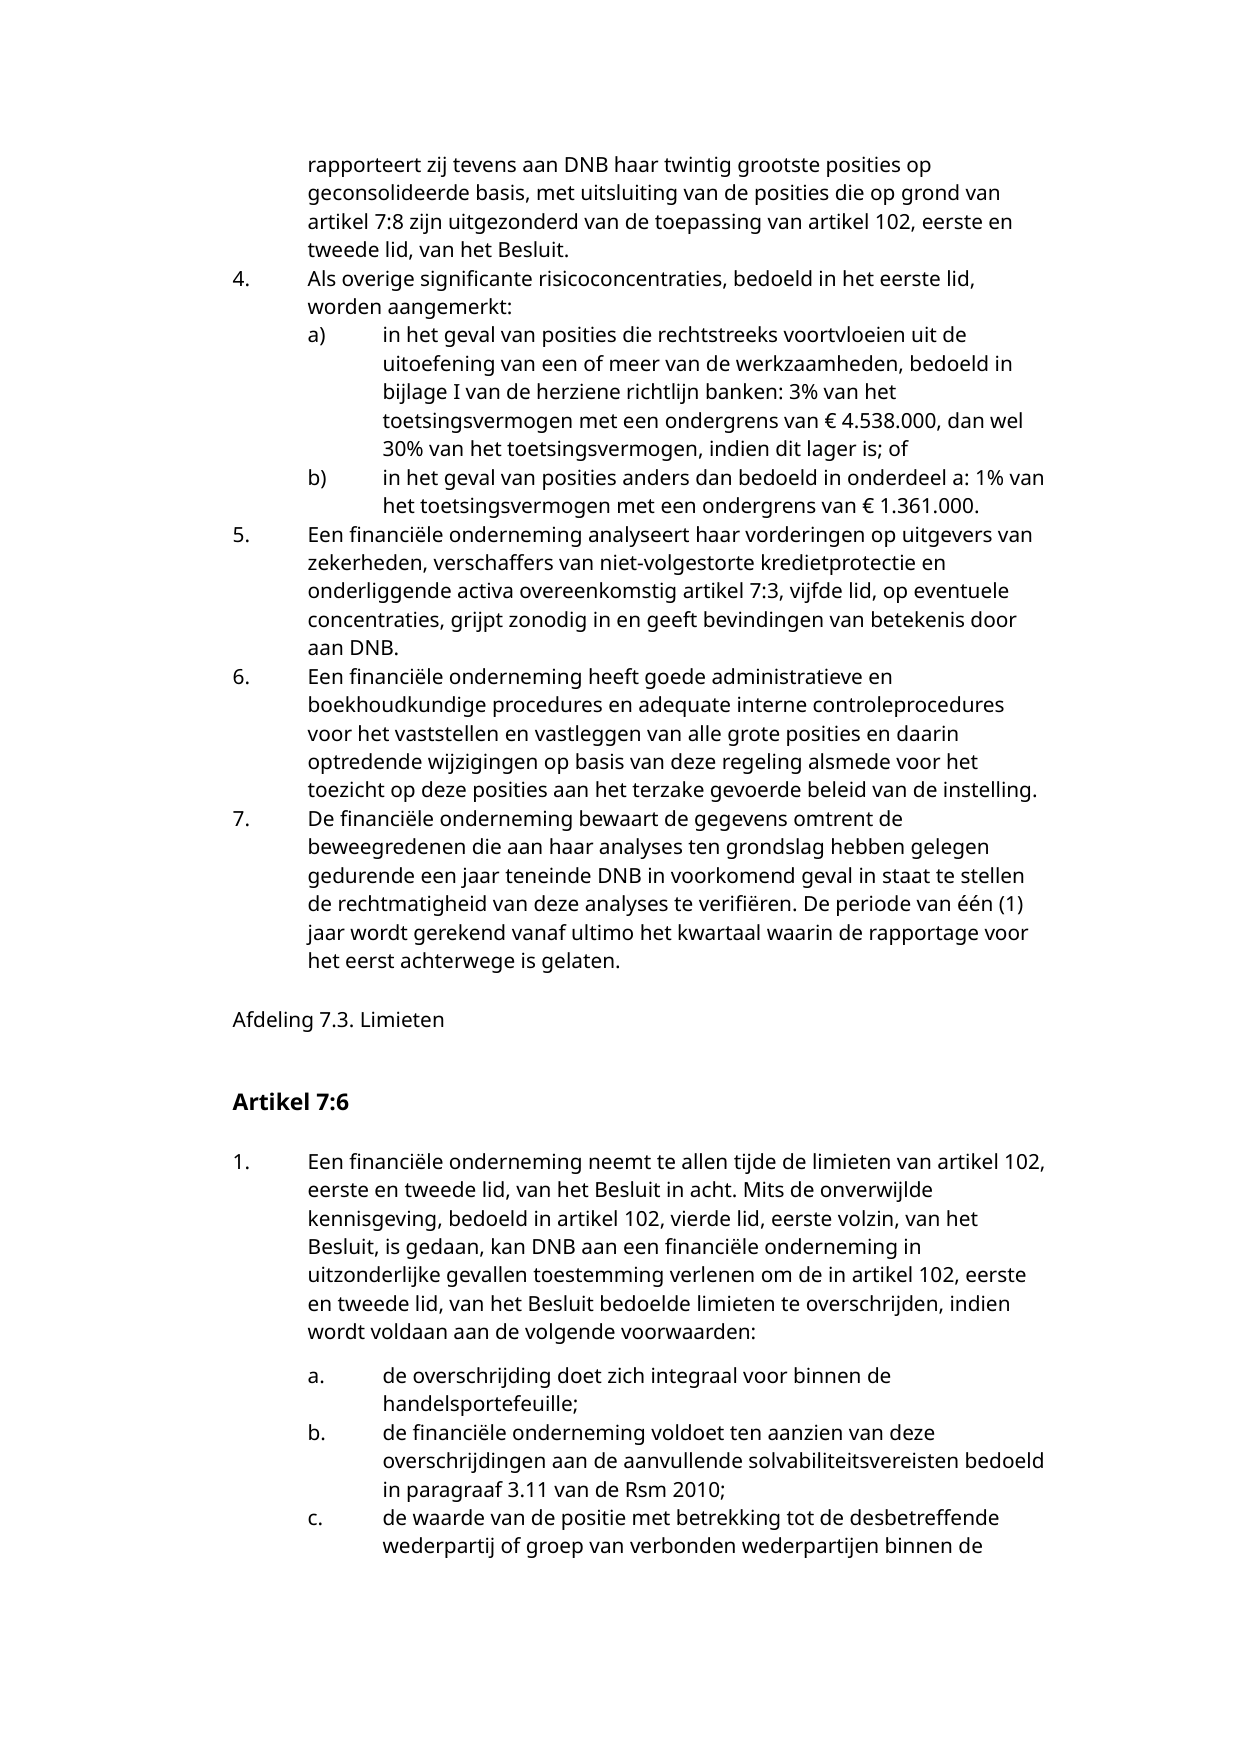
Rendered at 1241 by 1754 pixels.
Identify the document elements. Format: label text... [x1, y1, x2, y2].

list Een financiële onderneming analyseert haar vorderingen op uitgevers van zekerheden, verschaffers van niet-volgestorte kredietprotectie en onderliggende activa overeenkomstig artikel 7:3, vijfde lid, op eventuele concentraties, grijpt zonodig in en geeft bevindingen van betekenis door aan DNB. [232, 520, 1053, 662]
list in het geval van posities anders dan bedoeld in onderdeel a: 1% van het toetsingsvermogen met een ondergrens van € 1.361.000. [307, 463, 1053, 520]
list de financiële onderneming voldoet ten aanzien van deze overschrijdingen aan de aanvullende solvabiliteitsvereisten bedoeld in paragraaf 3.11 van de Rsm 2010; [307, 1418, 1053, 1503]
subtitle Artikel 7:6 [232, 1086, 1053, 1117]
list de waarde van de positie met betrekking tot de desbetreffende wederpartij of groep van verbonden wederpartijen binnen de [307, 1503, 1053, 1560]
list Een financiële onderneming neemt te allen tijde de limieten van artikel 102, eerste en tweede lid, van het Besluit in acht. Mits de onverwijlde kennisgeving, bedoeld in artikel 102, vierde lid, eerste volzin, van het Besluit, is gedaan, kan DNB aan een financiële onderneming in uitzonderlijke gevallen toestemming verlenen om de in artikel 102, eerste en tweede lid, van het Besluit bedoelde limieten te overschrijden, indien wordt voldaan aan de volgende voorwaarden: [232, 1147, 1053, 1346]
list de overschrijding doet zich integraal voor binnen de handelsportefeuille; [307, 1361, 1053, 1418]
subtitle Afdeling 7.3. Limieten [232, 1005, 1053, 1033]
list Een financiële onderneming heeft goede administratieve en boekhoudkundige procedures en adequate interne controleprocedures voor het vaststellen en vastleggen van alle grote posities en daarin optredende wijzigingen op basis van deze regeling alsmede voor het toezicht op deze posities aan het terzake gevoerde beleid van de instelling. [232, 662, 1053, 804]
list rapporteert zij tevens aan DNB haar twintig grootste posities op geconsolideerde basis, met uitsluiting van de posities die op grond van artikel 7:8 zijn uitgezonderd van de toepassing van artikel 102, eerste en tweede lid, van het Besluit. [232, 150, 1053, 264]
list Als overige significante risicoconcentraties, bedoeld in het eerste lid, worden aangemerkt: [232, 264, 1053, 321]
list De financiële onderneming bewaart de gegevens omtrent de beweegredenen die aan haar analyses ten grondslag hebben gelegen gedurende een jaar teneinde DNB in voorkomend geval in staat te stellen de rechtmatigheid van deze analyses te verifiëren. De periode van één (1) jaar wordt gerekend vanaf ultimo het kwartaal waarin de rapportage voor het eerst achterwege is gelaten. [232, 804, 1053, 975]
list in het geval van posities die rechtstreeks voortvloeien uit de uitoefening van een of meer van de werkzaamheden, bedoeld in bijlage I van de herziene richtlijn banken: 3% van het toetsingsvermogen met een ondergrens van € 4.538.000, dan wel 30% van het toetsingsvermogen, indien dit lager is; of [307, 321, 1053, 463]
